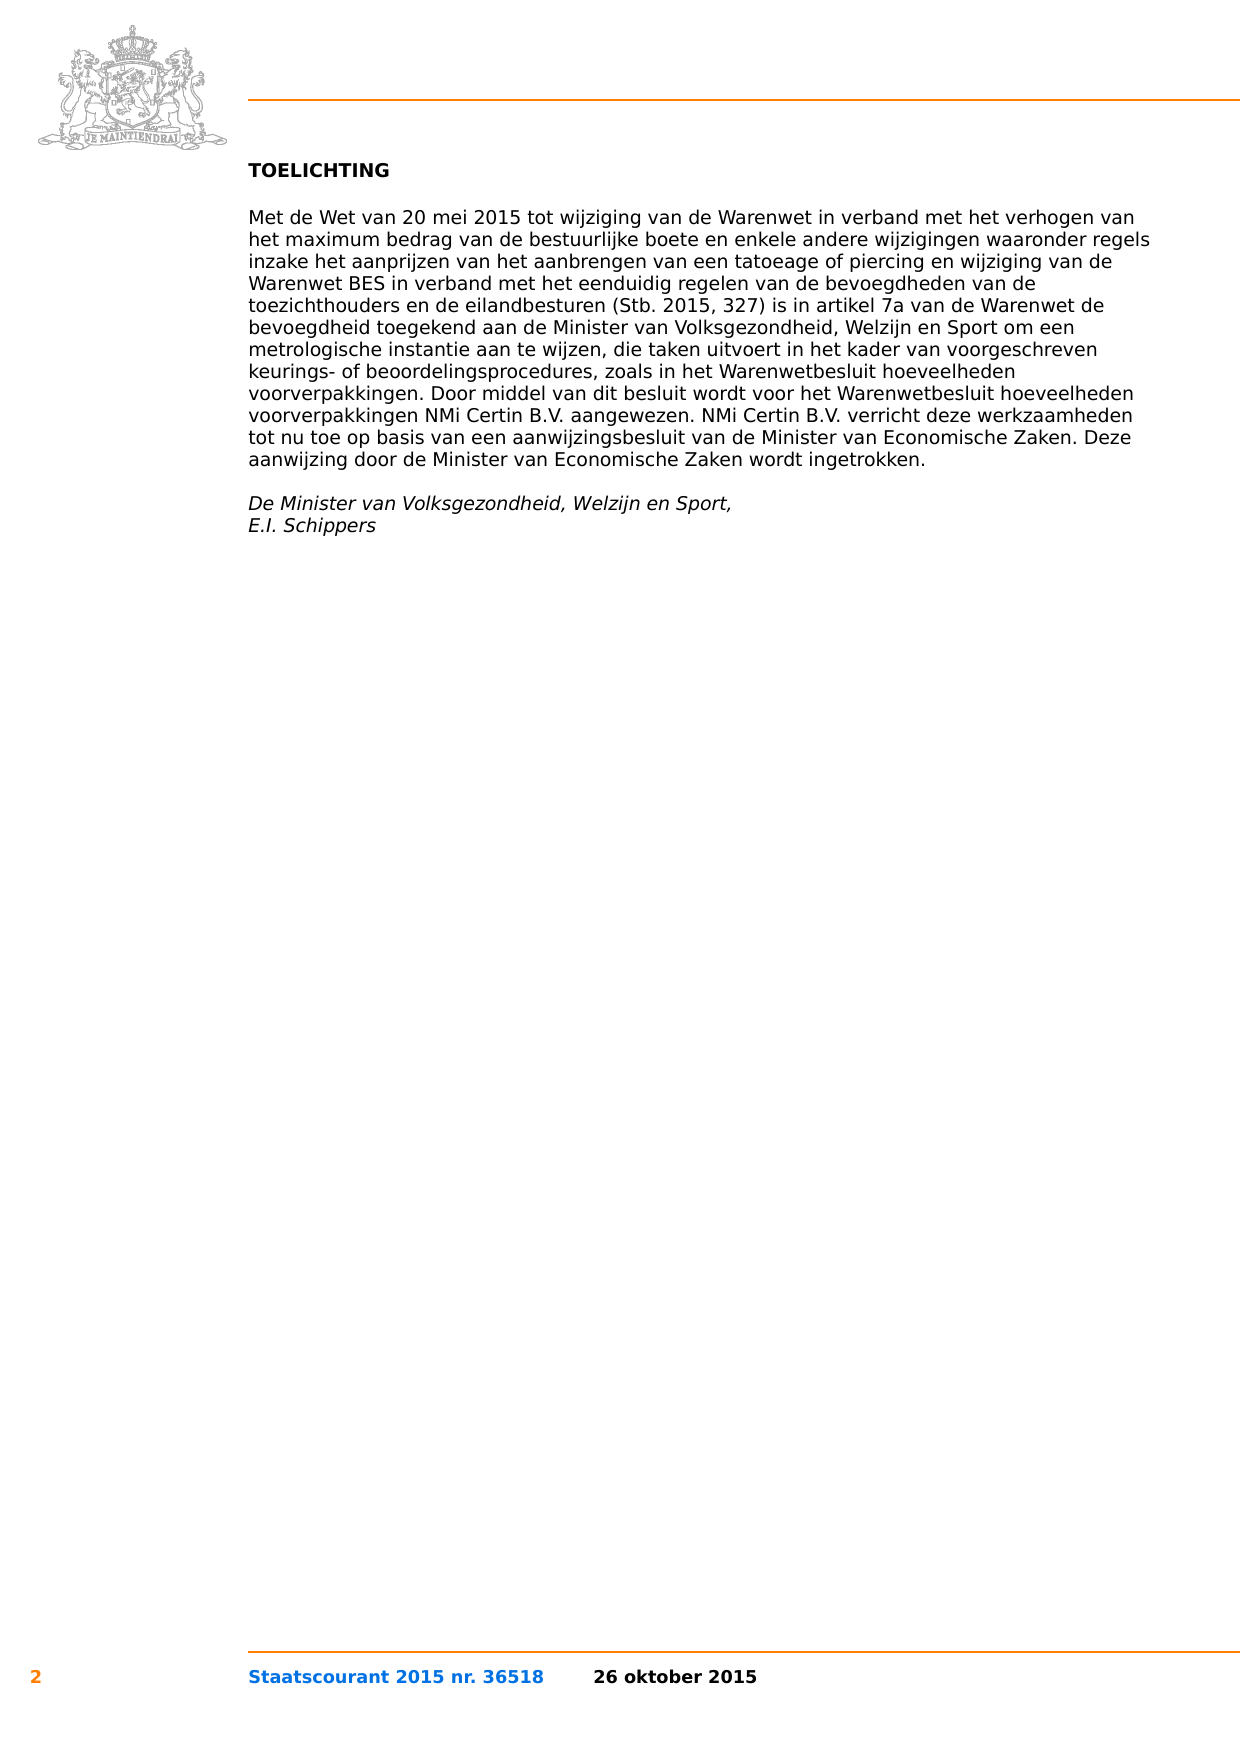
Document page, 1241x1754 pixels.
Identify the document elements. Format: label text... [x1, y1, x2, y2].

picture [38, 25, 227, 150]
text De Minister van Volksgezondheid, Welzijn en Sport, E.I. Schippers [248, 492, 1163, 536]
text Met de Wet van 20 mei 2015 tot wijziging van de Warenwet in verband met het verhogen van het maximum bedrag van de bestuurlijke boete en enkele andere wijzigingen waaronder regels inzake het aanprijzen van het aanbrengen van een tatoeage of piercing en wijziging van de Warenwet BES in verband met het eenduidig regelen van de bevoegdheden van de toezichthouders en de eilandbesturen (Stb. 2015, 327) is in artikel 7a van de Warenwet de bevoegdheid toegekend aan de Minister van Volksgezondheid, Welzijn en Sport om een metrologische instantie aan te wijzen, die taken uitvoert in het kader van voorgeschreven keurings- of beoordelingsprocedures, zoals in het Warenwetbesluit hoeveelheden voorverpakkingen. Door middel van dit besluit wordt voor het Warenwetbesluit hoeveelheden voorverpakkingen NMi Certin B.V. aangewezen. NMi Certin B.V. verricht deze werkzaamheden tot nu toe op basis van een aanwijzingsbesluit van de Minister van Economische Zaken. Deze aanwijzing door de Minister van Economische Zaken wordt ingetrokken. [248, 207, 1163, 471]
subtitle TOELICHTING [248, 160, 1163, 182]
